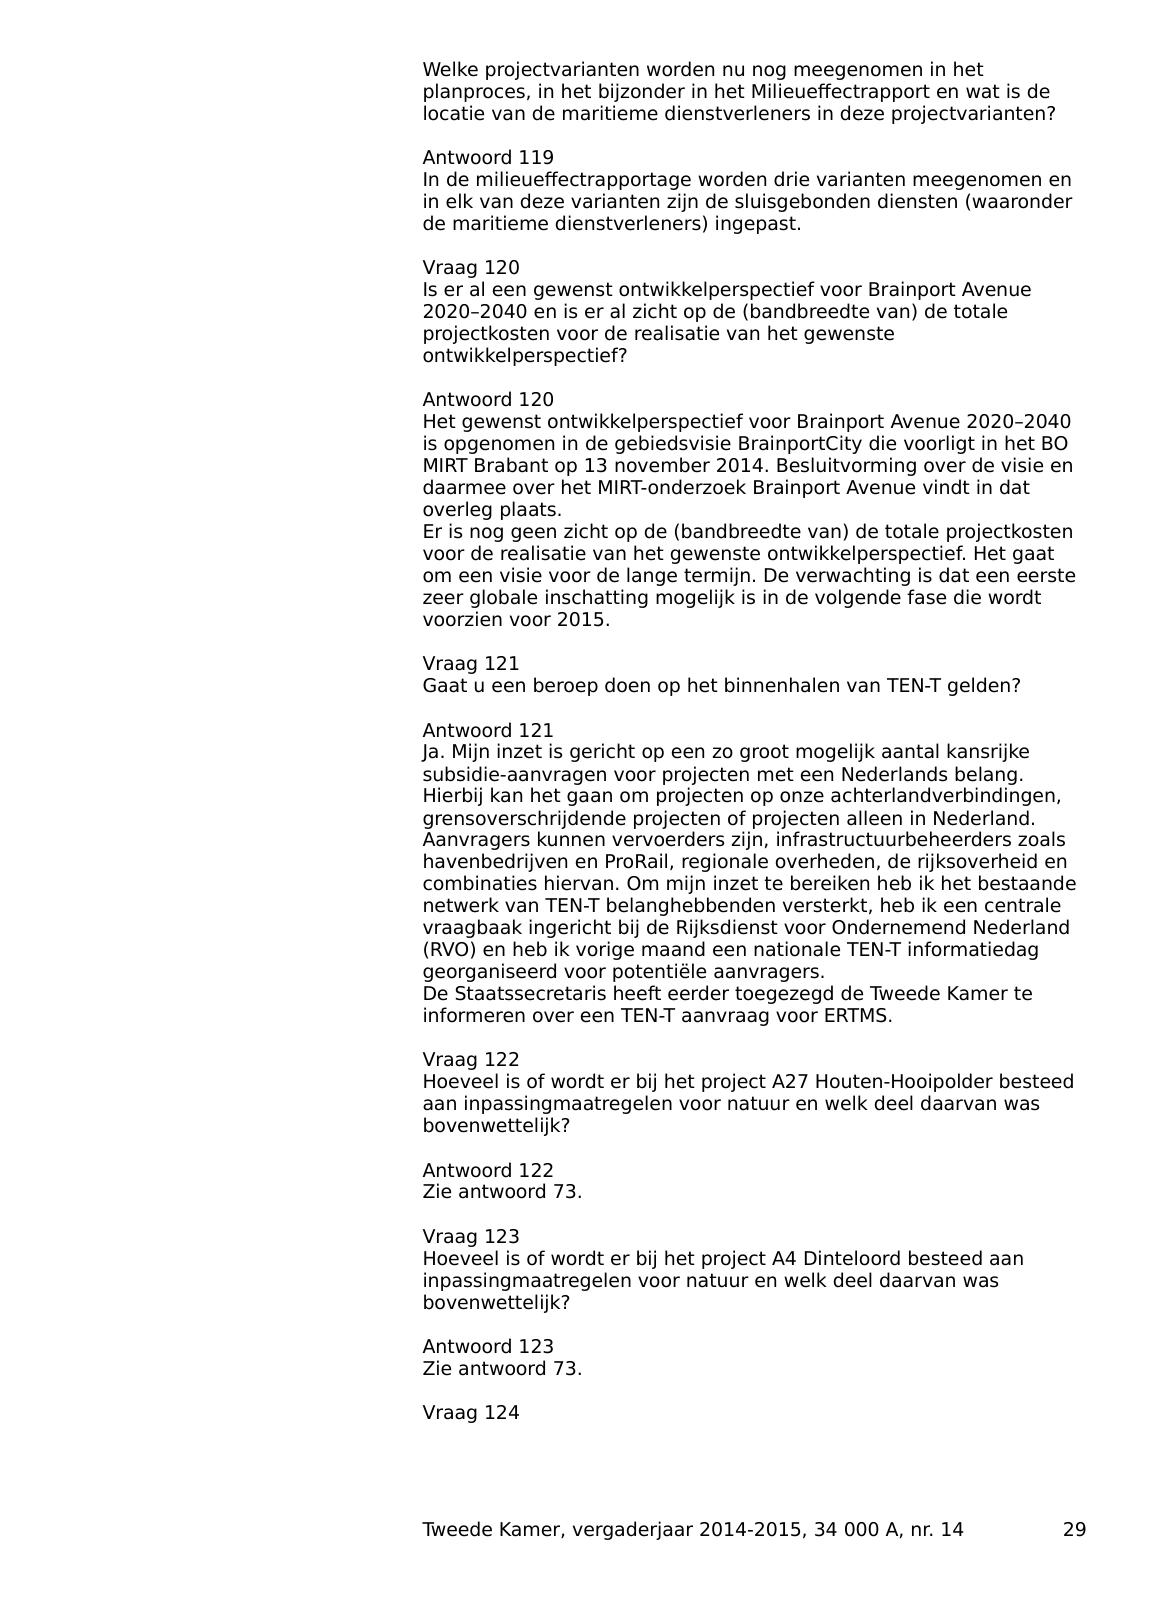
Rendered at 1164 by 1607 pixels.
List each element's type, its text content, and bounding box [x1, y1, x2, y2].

text Gaat u een beroep doen op het binnenhalen van TEN-T gelden? [422, 675, 1087, 697]
text Het gewenst ontwikkelperspectief voor Brainport Avenue 2020–2040 is opgenomen in de gebiedsvisie BrainportCity die voorligt in het BO MIRT Brabant op 13 november 2014. Besluitvorming over de visie en daarmee over het MIRT-onderzoek Brainport Avenue vindt in dat overleg plaats. [422, 411, 1087, 521]
text Vraag 123 [422, 1226, 1087, 1248]
text Er is nog geen zicht op de (bandbreedte van) de totale projectkosten voor de realisatie van het gewenste ontwikkelperspectief. Het gaat om een visie voor de lange termijn. De verwachting is dat een eerste zeer globale inschatting mogelijk is in de volgende fase die wordt voorzien voor 2015. [422, 521, 1087, 631]
text Antwoord 120 [422, 389, 1087, 411]
text Antwoord 123 [422, 1336, 1087, 1358]
text Vraag 122 [422, 1049, 1087, 1071]
text In de milieueffectrapportage worden drie varianten meegenomen en in elk van deze varianten zijn de sluisgebonden diensten (waaronder de maritieme dienstverleners) ingepast. [422, 169, 1087, 235]
text Antwoord 122 [422, 1159, 1087, 1181]
text Antwoord 119 [422, 147, 1087, 169]
text Ja. Mijn inzet is gericht op een zo groot mogelijk aantal kansrijke subsidie-aanvragen voor projecten met een Nederlands belang. Hierbij kan het gaan om projecten op onze achterlandverbindingen, grensoverschrijdende projecten of projecten alleen in Nederland. Aanvragers kunnen vervoerders zijn, infrastructuurbeheerders zoals havenbedrijven en ProRail, regionale overheden, de rijksoverheid en combinaties hiervan. Om mijn inzet te bereiken heb ik het bestaande netwerk van TEN-T belanghebbenden versterkt, heb ik een centrale vraagbaak ingericht bij de Rijksdienst voor Ondernemend Nederland (RVO) en heb ik vorige maand een nationale TEN-T informatiedag georganiseerd voor potentiële aanvragers. [422, 741, 1087, 983]
text Antwoord 121 [422, 719, 1087, 741]
text Hoeveel is of wordt er bij het project A27 Houten-Hooipolder besteed aan inpassingmaatregelen voor natuur en welk deel daarvan was bovenwettelijk? [422, 1071, 1087, 1137]
text Zie antwoord 73. [422, 1358, 1087, 1380]
text Zie antwoord 73. [422, 1181, 1087, 1203]
text Vraag 120 [422, 257, 1087, 279]
text Hoeveel is of wordt er bij het project A4 Dinteloord besteed aan inpassingmaatregelen voor natuur en welk deel daarvan was bovenwettelijk? [422, 1248, 1087, 1313]
text Is er al een gewenst ontwikkelperspectief voor Brainport Avenue 2020–2040 en is er al zicht op de (bandbreedte van) de totale projectkosten voor de realisatie van het gewenste ontwikkelperspectief? [422, 279, 1087, 367]
text Vraag 124 [422, 1402, 1087, 1424]
text Vraag 121 [422, 653, 1087, 675]
text Welke projectvarianten worden nu nog meegenomen in het planproces, in het bijzonder in het Milieueffectrapport en wat is de locatie van de maritieme dienstverleners in deze projectvarianten? [422, 59, 1087, 125]
text De Staatssecretaris heeft eerder toegezegd de Tweede Kamer te informeren over een TEN-T aanvraag voor ERTMS. [422, 983, 1087, 1027]
